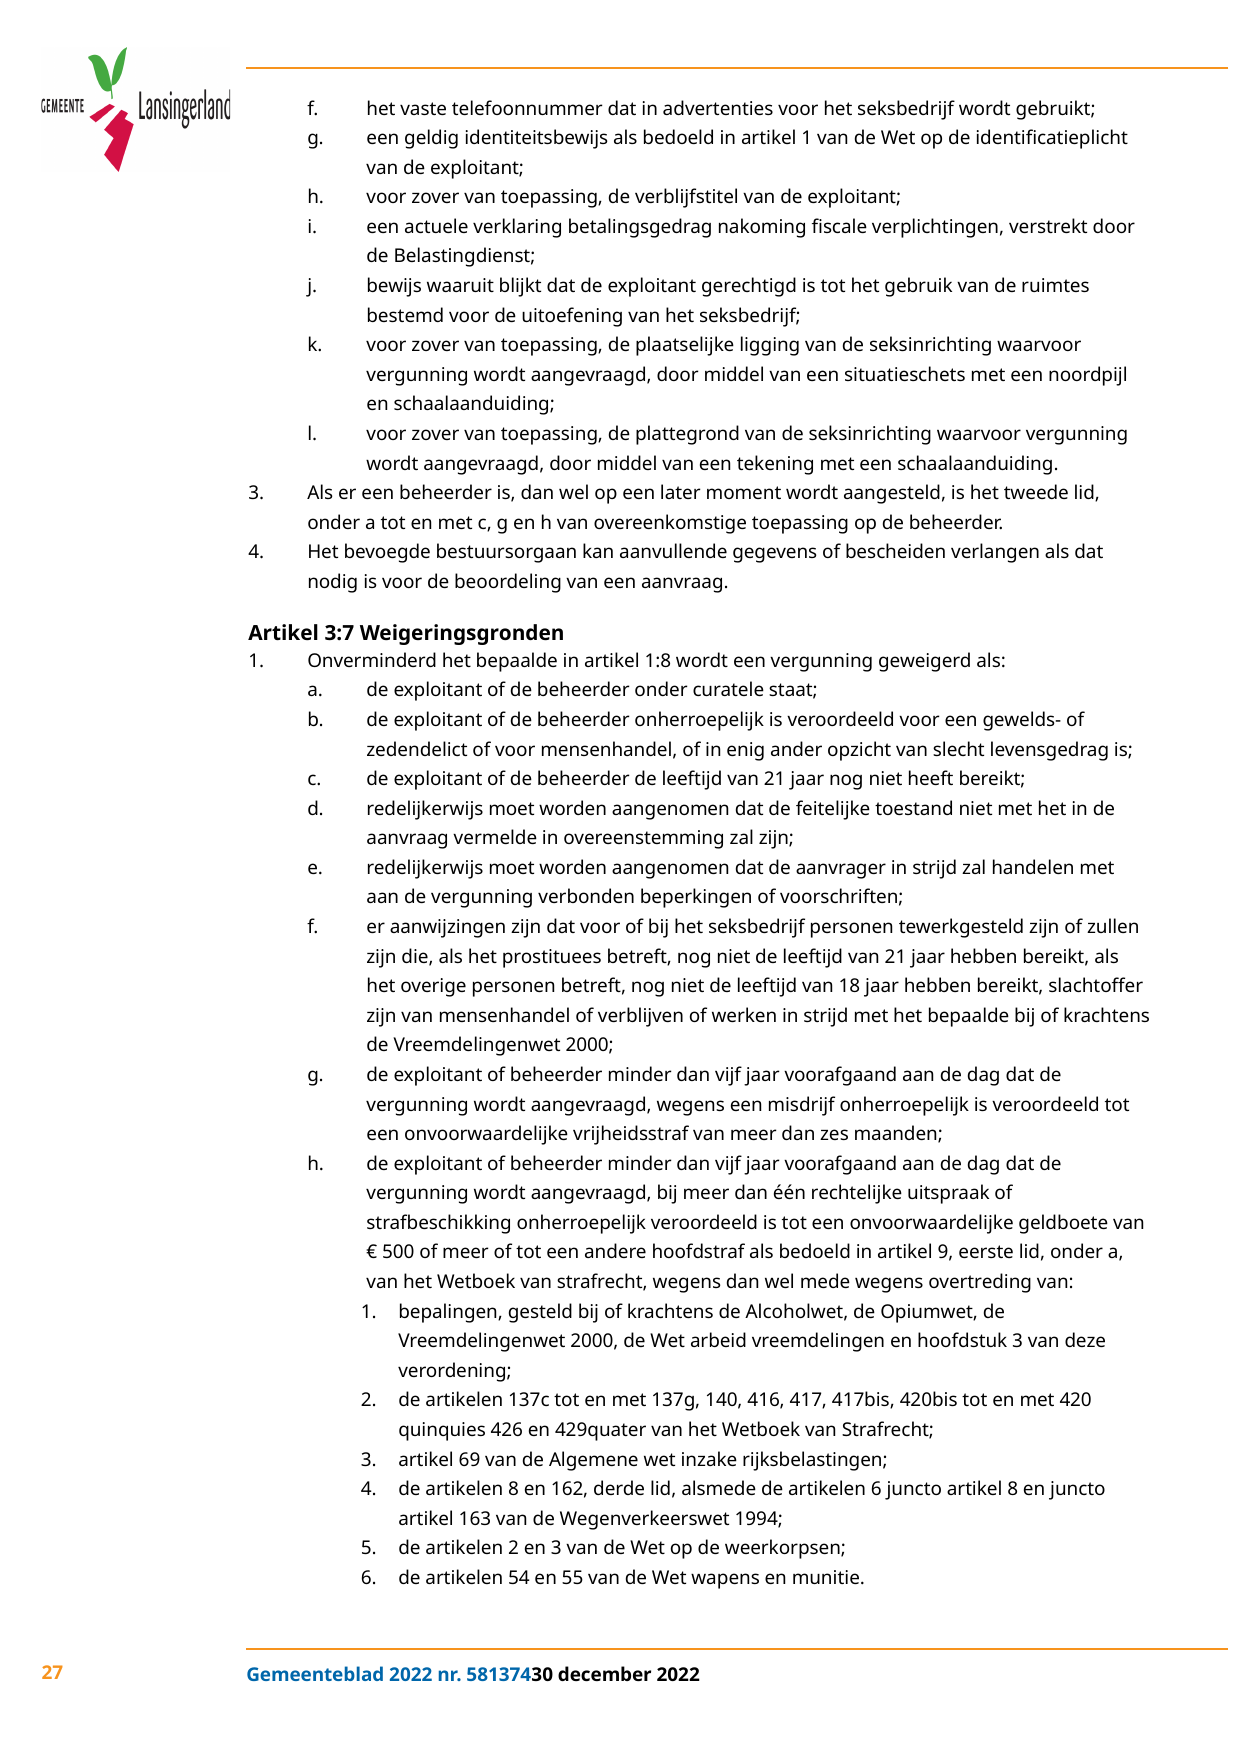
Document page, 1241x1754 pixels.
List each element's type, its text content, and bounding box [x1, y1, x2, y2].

list voor zover van toepassing, de plattegrond van de seksinrichting waarvoor vergunning wordt aangevraagd, door middel van een tekening met een schaalaanduiding. [307, 420, 1152, 476]
list voor zover van toepassing, de plaatselijke ligging van de seksinrichting waarvoor vergunning wordt aangevraagd, door middel van een situatieschets met een noordpijl en schaalaanduiding; [307, 331, 1152, 416]
list redelijkerwijs moet worden aangenomen dat de feitelijke toestand niet met het in de aanvraag vermelde in overeenstemming zal zijn; [307, 795, 1152, 850]
list er aanwijzingen zijn dat voor of bij het seksbedrijf personen tewerkgesteld zijn of zullen zijn die, als het prostituees betreft, nog niet de leeftijd van 21 jaar hebben bereikt, als het overige personen betreft, nog niet de leeftijd van 18 jaar hebben bereikt, slachtoffer zijn van mensenhandel of verblijven of werken in strijd met het bepaalde bij of krachtens de Vreemdelingenwet 2000; [307, 913, 1152, 1057]
list een actuele verklaring betalingsgedrag nakoming fiscale verplichtingen, verstrekt door de Belastingdienst; [307, 213, 1152, 268]
text Artikel 3:7 Weigeringsgronden [248, 618, 1152, 647]
list Het bevoegde bestuursorgaan kan aanvullende gegevens of bescheiden verlangen als dat nodig is voor de beoordeling van een aanvraag. [248, 538, 1152, 594]
list een geldig identiteitsbewijs als bedoeld in artikel 1 van de Wet op de identificatieplicht van de exploitant; [307, 124, 1152, 180]
list de artikelen 2 en 3 van de Wet op de weerkorpsen; [361, 1534, 1152, 1560]
list de exploitant of de beheerder onder curatele staat; [307, 677, 1152, 702]
list bepalingen, gesteld bij of krachtens de Alcoholwet, de Opiumwet, de Vreemdelingenwet 2000, de Wet arbeid vreemdelingen en hoofdstuk 3 van deze verordening; [361, 1298, 1152, 1383]
list artikel 69 van de Algemene wet inzake rijksbelastingen; [361, 1446, 1152, 1471]
list de exploitant of de beheerder onherroepelijk is veroordeeld voor een gewelds- of zedendelict of voor mensenhandel, of in enig ander opzicht van slecht levensgedrag is; [307, 706, 1152, 761]
list Onverminderd het bepaalde in artikel 1:8 wordt een vergunning geweigerd als: [248, 647, 1152, 673]
picture [41, 47, 231, 172]
list de exploitant of beheerder minder dan vijf jaar voorafgaand aan de dag dat de vergunning wordt aangevraagd, wegens een misdrijf onherroepelijk is veroordeeld tot een onvoorwaardelijke vrijheidsstraf van meer dan zes maanden; [307, 1061, 1152, 1146]
list de artikelen 54 en 55 van de Wet wapens en munitie. [361, 1564, 1152, 1590]
list de artikelen 8 en 162, derde lid, alsmede de artikelen 6 juncto artikel 8 en juncto artikel 163 van de Wegenverkeerswet 1994; [361, 1475, 1152, 1531]
list de exploitant of de beheerder de leeftijd van 21 jaar nog niet heeft bereikt; [307, 765, 1152, 791]
list redelijkerwijs moet worden aangenomen dat de aanvrager in strijd zal handelen met aan de vergunning verbonden beperkingen of voorschriften; [307, 854, 1152, 909]
list de exploitant of beheerder minder dan vijf jaar voorafgaand aan de dag dat de vergunning wordt aangevraagd, bij meer dan één rechtelijke uitspraak of strafbeschikking onherroepelijk veroordeeld is tot een onvoorwaardelijke geldboete van € 500 of meer of tot een andere hoofdstraf als bedoeld in artikel 9, eerste lid, onder a, van het Wetboek van strafrecht, wegens dan wel mede wegens overtreding van: [307, 1150, 1152, 1294]
list de artikelen 137c tot en met 137g, 140, 416, 417, 417bis, 420bis tot en met 420 quinquies 426 en 429quater van het Wetboek van Strafrecht; [361, 1387, 1152, 1442]
list het vaste telefoonnummer dat in advertenties voor het seksbedrijf wordt gebruikt; [307, 95, 1152, 121]
list Als er een beheerder is, dan wel op een later moment wordt aangesteld, is het tweede lid, onder a tot en met c, g en h van overeenkomstige toepassing op de beheerder. [248, 479, 1152, 535]
list voor zover van toepassing, de verblijfstitel van de exploitant; [307, 183, 1152, 209]
list bewijs waaruit blijkt dat de exploitant gerechtigd is tot het gebruik van de ruimtes bestemd voor de uitoefening van het seksbedrijf; [307, 272, 1152, 328]
